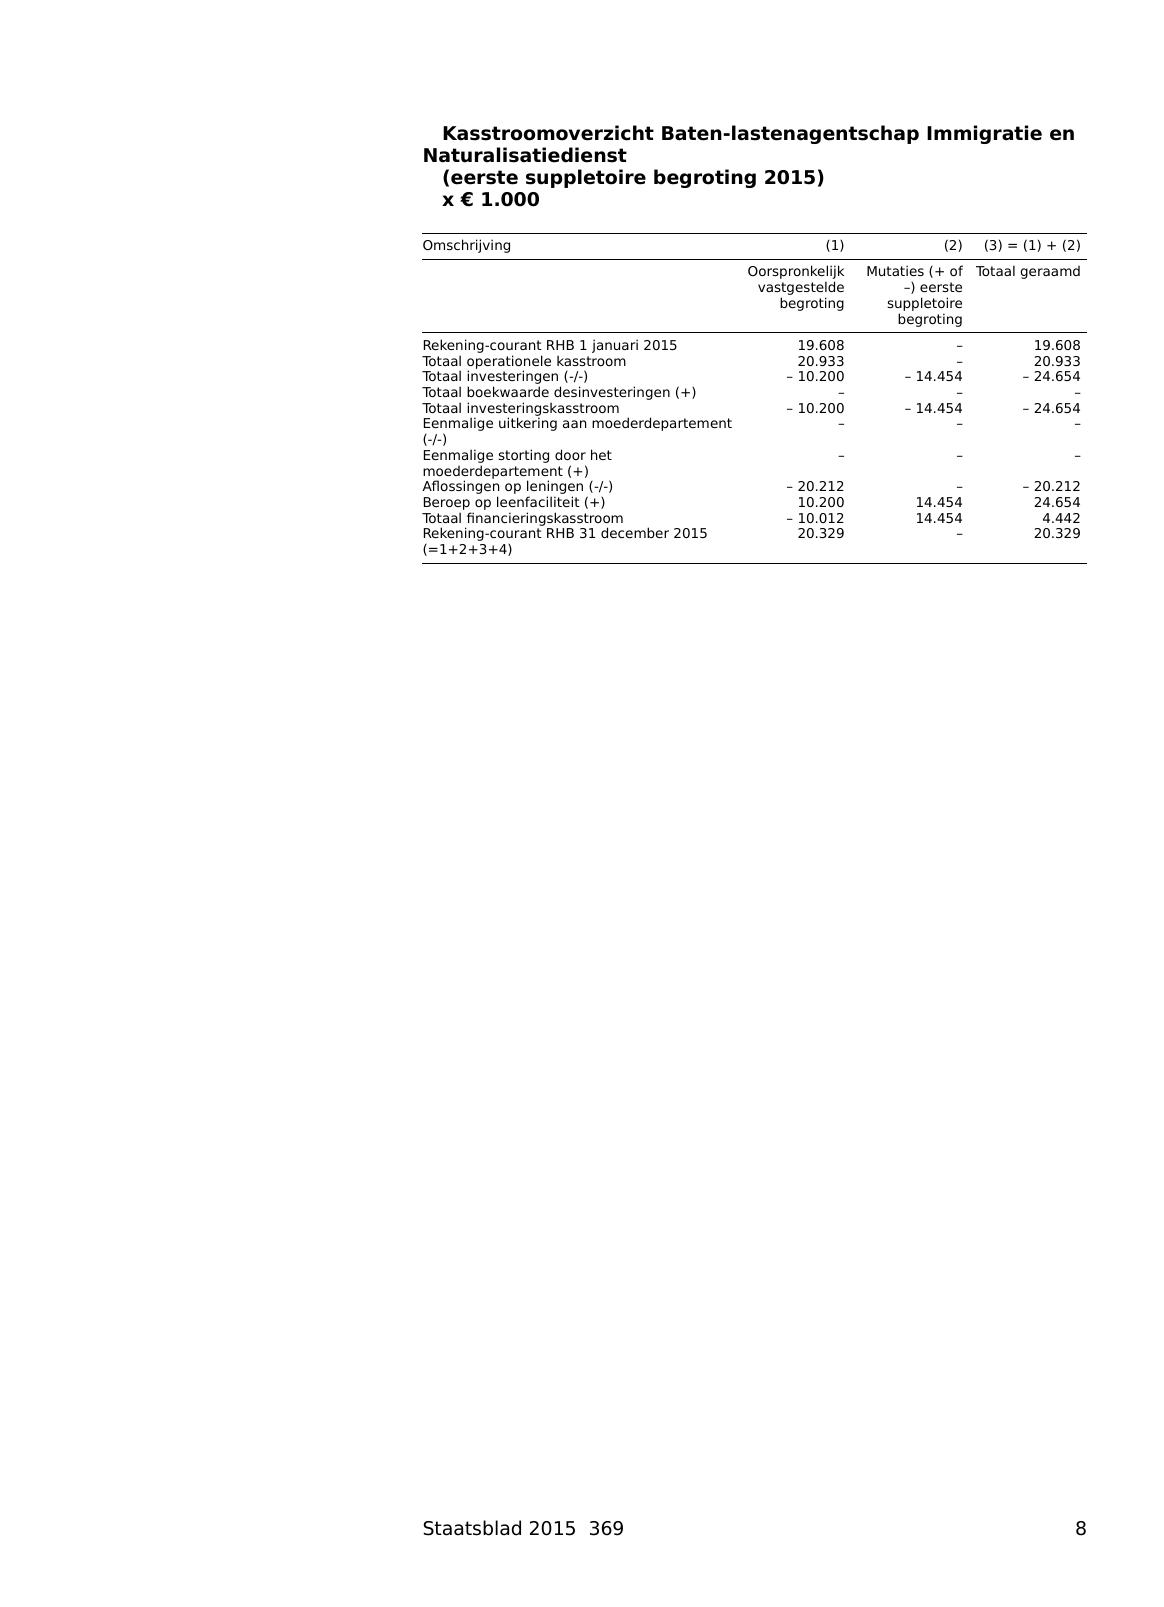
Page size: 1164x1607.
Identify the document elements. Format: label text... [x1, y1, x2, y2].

text Kasstroomoverzicht Baten-lastenagentschap Immigratie en Naturalisatiedienst [422, 123, 1087, 167]
table_cell – 10.200 [732, 369, 850, 385]
table_cell Rekening-courant RHB 1 januari 2015 [422, 333, 732, 353]
table_cell – [969, 416, 1087, 448]
table_cell – 20.212 [969, 479, 1087, 495]
text (eerste suppletoire begroting 2015) [422, 167, 1087, 188]
table_cell – [732, 448, 850, 479]
table_cell Eenmalige uitkering aan moederdepartement (-/-) [422, 416, 732, 448]
table_cell Totaal investeringskasstroom [422, 401, 732, 416]
table_cell 20.329 [969, 526, 1087, 562]
table_cell – [850, 526, 968, 562]
table_cell 19.608 [969, 333, 1087, 353]
table_cell – 24.654 [969, 369, 1087, 385]
table_cell Mutaties (+ of –) eerste suppletoire begroting [850, 260, 968, 332]
table_cell 14.454 [850, 495, 968, 511]
table_cell – [850, 448, 968, 479]
table_cell – [850, 479, 968, 495]
table_cell [422, 260, 732, 332]
table_cell Oorspronkelijk vastgestelde begroting [732, 260, 850, 332]
table_cell Totaal operationele kasstroom [422, 353, 732, 369]
table_cell 10.200 [732, 495, 850, 511]
table_cell – [969, 448, 1087, 479]
table_cell – [850, 353, 968, 369]
text x € 1.000 [422, 188, 1087, 211]
table_cell 20.329 [732, 526, 850, 562]
table_cell – [850, 385, 968, 401]
table_cell Totaal investeringen (-/-) [422, 369, 732, 385]
table_header (2) [850, 234, 968, 258]
table_cell – 14.454 [850, 401, 968, 416]
table_cell – [850, 416, 968, 448]
table_cell Totaal financieringskasstroom [422, 511, 732, 526]
table_cell 20.933 [732, 353, 850, 369]
table_header Omschrijving [422, 234, 732, 258]
table_cell – 10.012 [732, 511, 850, 526]
table_cell – 10.200 [732, 401, 850, 416]
table_cell Aflossingen op leningen (-/-) [422, 479, 732, 495]
table_header (1) [732, 234, 850, 258]
table_cell – [732, 416, 850, 448]
table_cell – [969, 385, 1087, 401]
table_cell 4.442 [969, 511, 1087, 526]
table_cell – 20.212 [732, 479, 850, 495]
table_cell Totaal boekwaarde desinvesteringen (+) [422, 385, 732, 401]
table_cell – 24.654 [969, 401, 1087, 416]
table_cell Rekening-courant RHB 31 december 2015 (=1+2+3+4) [422, 526, 732, 562]
table_cell Beroep op leenfaciliteit (+) [422, 495, 732, 511]
table_cell 19.608 [732, 333, 850, 353]
table_cell 24.654 [969, 495, 1087, 511]
table_cell Totaal geraamd [969, 260, 1087, 332]
table_cell 14.454 [850, 511, 968, 526]
table_cell Eenmalige storting door het moederdepartement (+) [422, 448, 732, 479]
table_cell – 14.454 [850, 369, 968, 385]
table_cell – [732, 385, 850, 401]
table_header (3) = (1) + (2) [969, 234, 1087, 258]
table_cell – [850, 333, 968, 353]
table_cell 20.933 [969, 353, 1087, 369]
